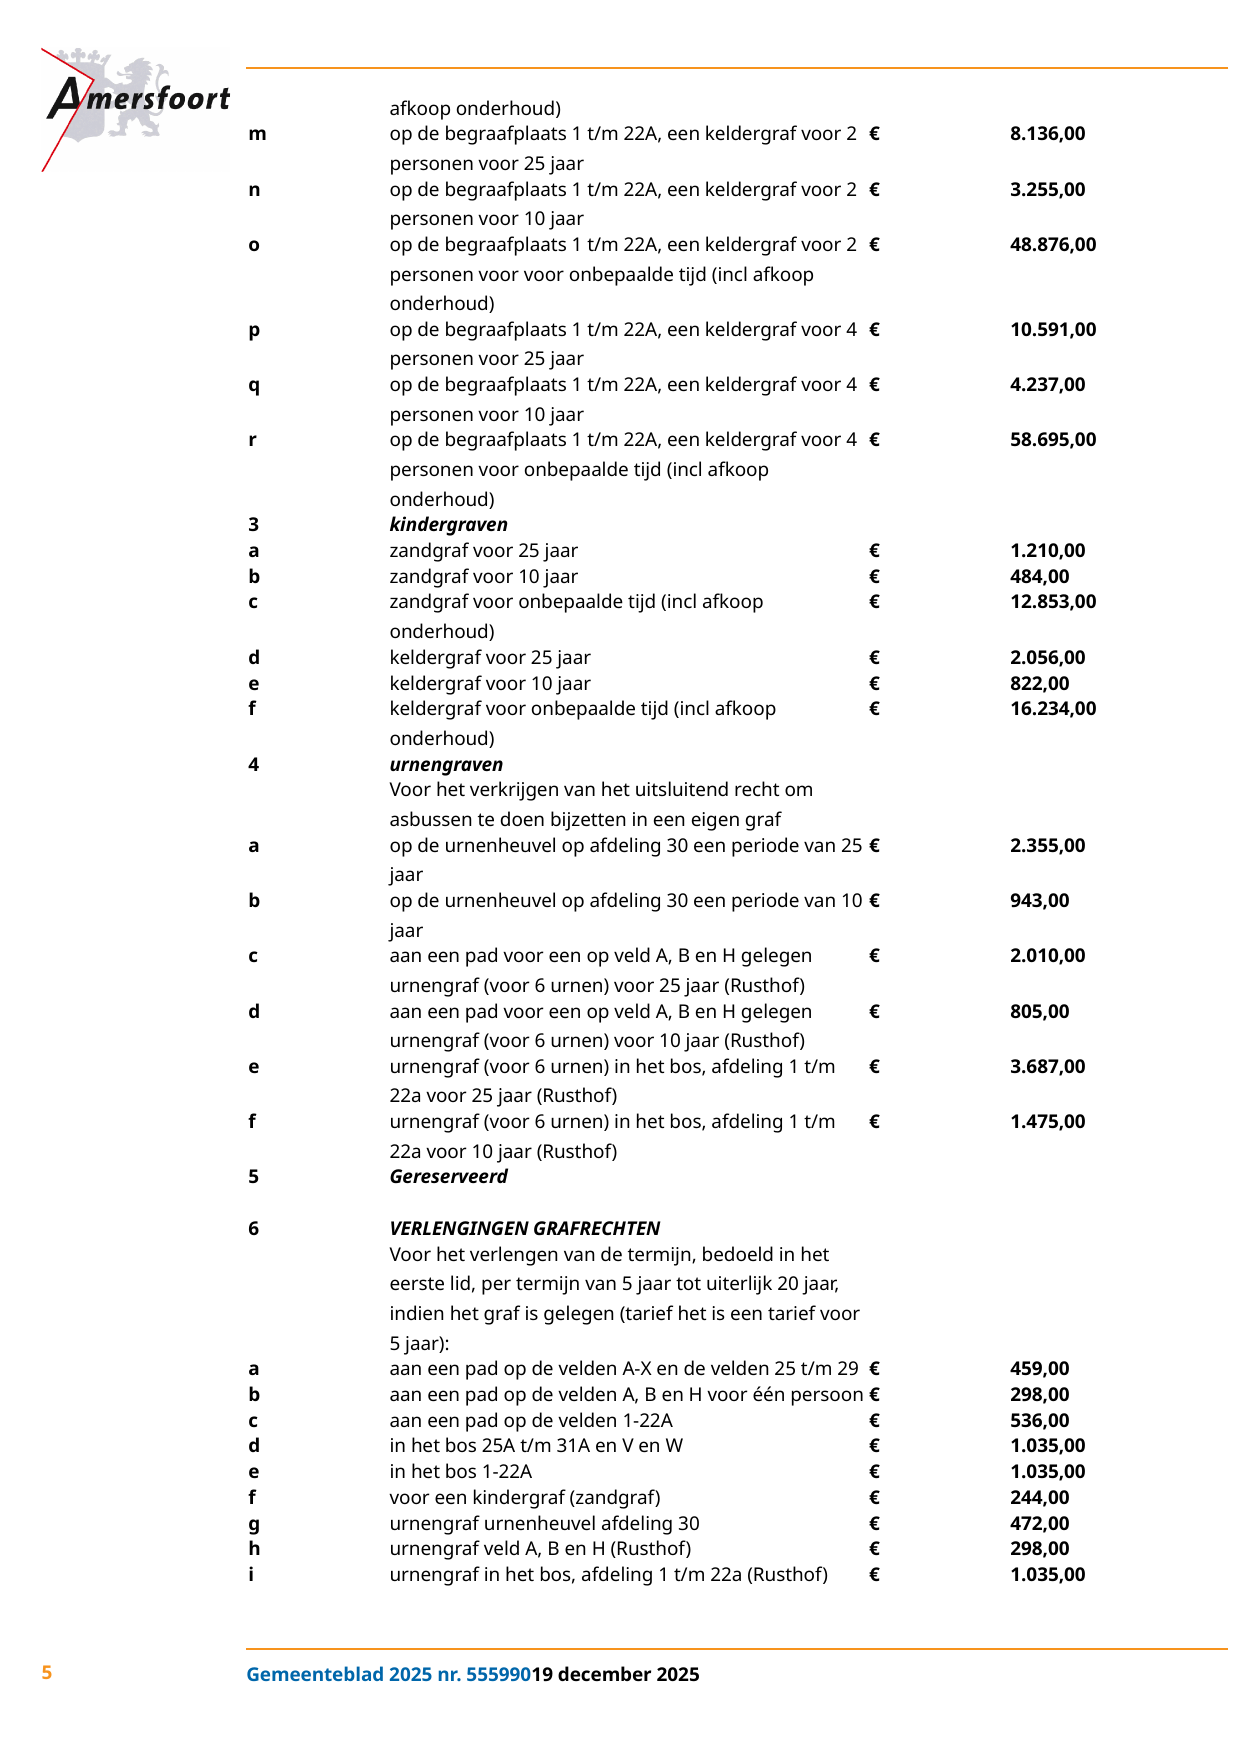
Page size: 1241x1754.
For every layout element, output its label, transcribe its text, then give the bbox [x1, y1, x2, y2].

table_cell € [869, 537, 1010, 563]
table_cell f [248, 696, 389, 751]
table_cell € [869, 943, 1010, 998]
table_cell € [869, 1407, 1010, 1433]
table_cell a [248, 832, 389, 887]
table_cell op de begraafplaats 1 t/m 22A, een keldergraf voor 4 personen voor 10 jaar [389, 371, 869, 427]
table_cell aan een pad op de velden A, B en H voor één persoon [389, 1381, 869, 1407]
table_cell a [248, 537, 389, 563]
table_cell € [869, 563, 1010, 589]
table_cell € [869, 1109, 1010, 1164]
table_cell € [869, 696, 1010, 751]
table_cell q [248, 371, 389, 427]
table_cell 298,00 [1010, 1381, 1152, 1407]
table_cell Voor het verlengen van de termijn, bedoeld in het eerste lid, per termijn van 5 jaar tot uiterlijk 20 jaar, indien het graf is gelegen (tarief het is een tarief voor 5 jaar): [389, 1241, 869, 1355]
table_cell aan een pad op de velden A-X en de velden 25 t/m 29 [389, 1355, 869, 1381]
table_cell € [869, 644, 1010, 670]
table_cell keldergraf voor onbepaalde tijd (incl afkoop onderhoud) [389, 696, 869, 751]
table_cell d [248, 1433, 389, 1458]
table_cell [389, 1190, 869, 1215]
table_cell 4 [248, 751, 389, 777]
table_cell [248, 95, 389, 121]
table_cell f [248, 1484, 389, 1510]
table_cell urnengraven [389, 751, 869, 777]
table_cell i [248, 1561, 389, 1587]
table_cell p [248, 316, 389, 371]
table_cell 3 [248, 512, 389, 537]
table_cell 484,00 [1010, 563, 1152, 589]
table_cell 2.355,00 [1010, 832, 1152, 887]
table_cell 3.687,00 [1010, 1053, 1152, 1108]
table_cell 298,00 [1010, 1536, 1152, 1561]
table_cell [1010, 777, 1152, 832]
table_cell € [869, 1433, 1010, 1458]
table_cell zandgraf voor 25 jaar [389, 537, 869, 563]
table_cell € [869, 589, 1010, 644]
table_cell urnengraf in het bos, afdeling 1 t/m 22a (Rusthof) [389, 1561, 869, 1587]
table_cell [869, 1241, 1010, 1355]
table_cell [1010, 1241, 1152, 1355]
table_cell [869, 512, 1010, 537]
table_cell zandgraf voor 10 jaar [389, 563, 869, 589]
table_cell [869, 95, 1010, 121]
table_cell € [869, 1510, 1010, 1536]
table_cell € [869, 121, 1010, 176]
table_cell € [869, 231, 1010, 316]
table_cell € [869, 1561, 1010, 1587]
table_cell € [869, 316, 1010, 371]
table_cell b [248, 1381, 389, 1407]
table_cell € [869, 887, 1010, 942]
table_cell f [248, 1109, 389, 1164]
table_cell b [248, 887, 389, 942]
table_cell e [248, 1458, 389, 1484]
table_cell c [248, 943, 389, 998]
table_cell 8.136,00 [1010, 121, 1152, 176]
table_cell [248, 777, 389, 832]
table_cell aan een pad voor een op veld A, B en H gelegen urnengraf (voor 6 urnen) voor 10 jaar (Rusthof) [389, 998, 869, 1053]
table_cell e [248, 1053, 389, 1108]
table_cell 6 [248, 1215, 389, 1241]
table_cell € [869, 1458, 1010, 1484]
table_cell 1.035,00 [1010, 1433, 1152, 1458]
table_cell 1.210,00 [1010, 537, 1152, 563]
table_cell [1010, 512, 1152, 537]
table_cell VERLENGINGEN GRAFRECHTEN [389, 1215, 869, 1241]
table_cell keldergraf voor 25 jaar [389, 644, 869, 670]
table_cell [869, 1164, 1010, 1189]
table_cell 12.853,00 [1010, 589, 1152, 644]
table_cell op de begraafplaats 1 t/m 22A, een keldergraf voor 2 personen voor 10 jaar [389, 176, 869, 231]
table_cell [1010, 1164, 1152, 1189]
table_cell op de begraafplaats 1 t/m 22A, een keldergraf voor 4 personen voor 25 jaar [389, 316, 869, 371]
table_cell d [248, 998, 389, 1053]
table_cell € [869, 1484, 1010, 1510]
table_cell € [869, 1536, 1010, 1561]
table_cell 536,00 [1010, 1407, 1152, 1433]
table_cell 48.876,00 [1010, 231, 1152, 316]
table_cell a [248, 1355, 389, 1381]
table_cell 5 [248, 1164, 389, 1189]
table_cell kindergraven [389, 512, 869, 537]
table_cell urnengraf (voor 6 urnen) in het bos, afdeling 1 t/m 22a voor 25 jaar (Rusthof) [389, 1053, 869, 1108]
table_cell op de begraafplaats 1 t/m 22A, een keldergraf voor 4 personen voor onbepaalde tijd (incl afkoop onderhoud) [389, 427, 869, 512]
table_cell [869, 1215, 1010, 1241]
table_cell 16.234,00 [1010, 696, 1152, 751]
table_cell 4.237,00 [1010, 371, 1152, 427]
table_cell zandgraf voor onbepaalde tijd (incl afkoop onderhoud) [389, 589, 869, 644]
table_cell urnengraf urnenheuvel afdeling 30 [389, 1510, 869, 1536]
table_cell [869, 751, 1010, 777]
table_cell [869, 777, 1010, 832]
table_cell € [869, 1053, 1010, 1108]
table_cell aan een pad op de velden 1-22A [389, 1407, 869, 1433]
table_cell e [248, 670, 389, 696]
table_cell € [869, 1355, 1010, 1381]
table_cell c [248, 1407, 389, 1433]
table_cell c [248, 589, 389, 644]
table_cell [1010, 1190, 1152, 1215]
table_cell 805,00 [1010, 998, 1152, 1053]
table_cell g [248, 1510, 389, 1536]
table_cell op de begraafplaats 1 t/m 22A, een keldergraf voor 2 personen voor 25 jaar [389, 121, 869, 176]
table_cell € [869, 371, 1010, 427]
table_cell € [869, 427, 1010, 512]
table_cell op de urnenheuvel op afdeling 30 een periode van 25 jaar [389, 832, 869, 887]
table_cell urnengraf (voor 6 urnen) in het bos, afdeling 1 t/m 22a voor 10 jaar (Rusthof) [389, 1109, 869, 1164]
table_cell [869, 1190, 1010, 1215]
table_cell m [248, 121, 389, 176]
table_cell 58.695,00 [1010, 427, 1152, 512]
table_cell [1010, 1215, 1152, 1241]
table_cell urnengraf veld A, B en H (Rusthof) [389, 1536, 869, 1561]
table_cell [248, 1241, 389, 1355]
table_cell 1.475,00 [1010, 1109, 1152, 1164]
table_cell in het bos 1-22A [389, 1458, 869, 1484]
table_cell 3.255,00 [1010, 176, 1152, 231]
table_cell op de begraafplaats 1 t/m 22A, een keldergraf voor 2 personen voor voor onbepaalde tijd (incl afkoop onderhoud) [389, 231, 869, 316]
table_cell b [248, 563, 389, 589]
table_cell 472,00 [1010, 1510, 1152, 1536]
table_cell € [869, 1381, 1010, 1407]
table_cell € [869, 832, 1010, 887]
table_cell [1010, 751, 1152, 777]
table_cell € [869, 176, 1010, 231]
table_cell in het bos 25A t/m 31A en V en W [389, 1433, 869, 1458]
table_cell € [869, 670, 1010, 696]
table_cell 822,00 [1010, 670, 1152, 696]
table_cell [248, 1190, 389, 1215]
table_cell op de urnenheuvel op afdeling 30 een periode van 10 jaar [389, 887, 869, 942]
table_cell r [248, 427, 389, 512]
table_cell 244,00 [1010, 1484, 1152, 1510]
table_cell 459,00 [1010, 1355, 1152, 1381]
table_cell keldergraf voor 10 jaar [389, 670, 869, 696]
table_cell n [248, 176, 389, 231]
table_cell voor een kindergraf (zandgraf) [389, 1484, 869, 1510]
table_cell Gereserveerd [389, 1164, 869, 1189]
table_cell 1.035,00 [1010, 1458, 1152, 1484]
picture [41, 47, 231, 172]
table_cell 943,00 [1010, 887, 1152, 942]
table_cell 2.010,00 [1010, 943, 1152, 998]
table_cell Voor het verkrijgen van het uitsluitend recht om asbussen te doen bijzetten in een eigen graf [389, 777, 869, 832]
table_cell h [248, 1536, 389, 1561]
table_cell aan een pad voor een op veld A, B en H gelegen urnengraf (voor 6 urnen) voor 25 jaar (Rusthof) [389, 943, 869, 998]
table_cell 2.056,00 [1010, 644, 1152, 670]
table_cell d [248, 644, 389, 670]
table_cell 1.035,00 [1010, 1561, 1152, 1587]
table_cell o [248, 231, 389, 316]
table_cell afkoop onderhoud) [389, 95, 869, 121]
table_cell € [869, 998, 1010, 1053]
table_cell 10.591,00 [1010, 316, 1152, 371]
table_cell [1010, 95, 1152, 121]
